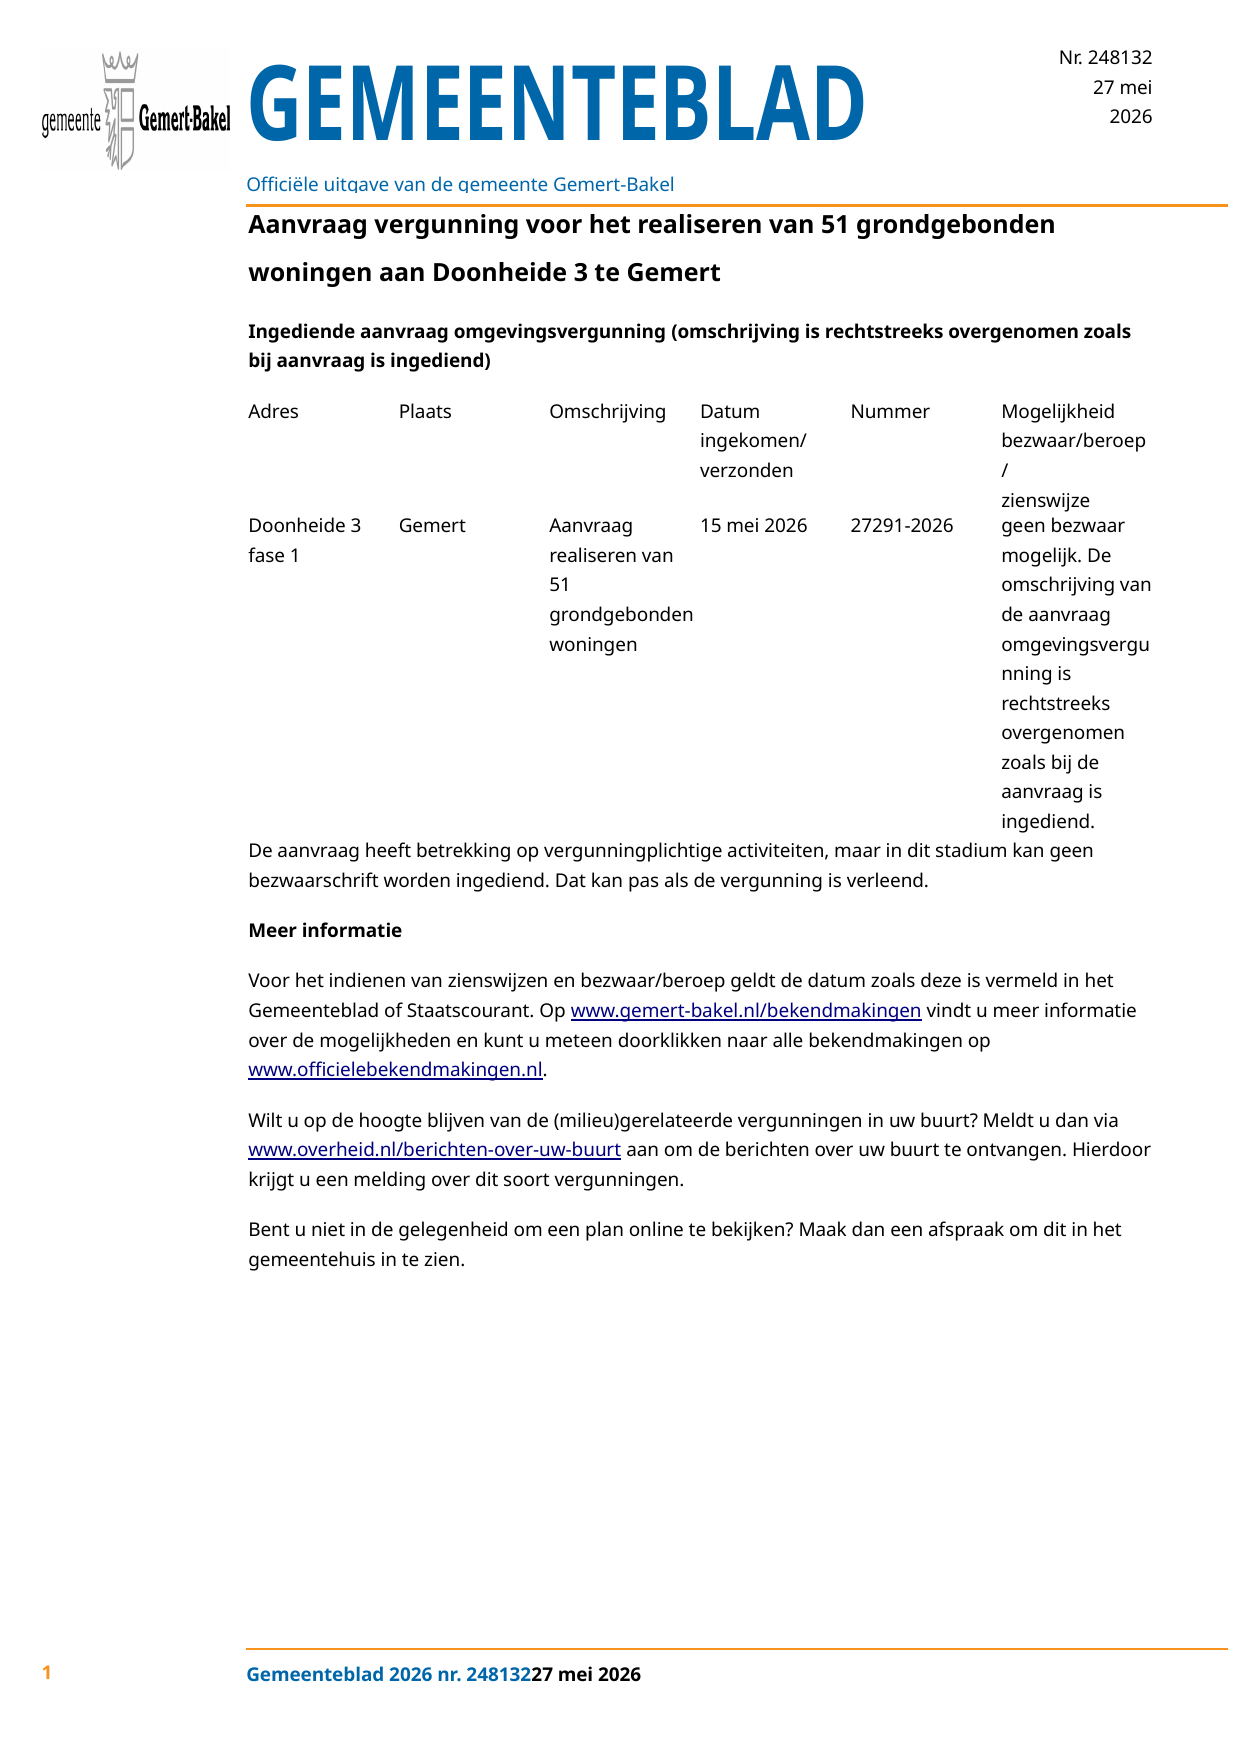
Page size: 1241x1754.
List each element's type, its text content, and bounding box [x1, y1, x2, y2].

picture [41, 47, 231, 172]
text Aanvraag vergunning voor het realiseren van 51 grondgebonden woningen aan Doonheide 3 te Gemert [248, 207, 1152, 288]
table_cell 15 mei 2026 [700, 513, 850, 834]
table_header Plaats [399, 398, 549, 512]
text Bent u niet in de gelegenheid om een plan online te bekijken? Maak dan een afspraak om dit in het gemeentehuis in te zien. [248, 1216, 1152, 1272]
text Wilt u op de hoogte blijven van de (milieu)gerelateerde vergunningen in uw buurt? Meldt u dan via www.overheid.nl/berichten-over-uw-buurt aan om de berichten over uw buurt te ontvangen. Hierdoor krijgt u een melding over dit soort vergunningen. [248, 1107, 1152, 1192]
table_header Omschrijving [549, 398, 700, 512]
table_header Mogelijkheid bezwaar/beroep/ zienswijze [1001, 398, 1152, 512]
table_cell Aanvraag realiseren van 51 grondgebonden woningen [549, 513, 700, 834]
table_header Adres [248, 398, 398, 512]
table_cell geen bezwaar mogelijk. De omschrijving van de aanvraag omgevingsvergunning is rechtstreeks overgenomen zoals bij de aanvraag is ingediend. [1001, 513, 1152, 834]
table_header Datum ingekomen/ verzonden [700, 398, 850, 512]
table_cell Doonheide 3 fase 1 [248, 513, 398, 834]
text Ingediende aanvraag omgevingsvergunning (omschrijving is rechtstreeks overgenomen zoals bij aanvraag is ingediend) [248, 318, 1152, 373]
text Voor het indienen van zienswijzen en bezwaar/beroep geldt de datum zoals deze is vermeld in het Gemeenteblad of Staatscourant. Op www.gemert-bakel.nl/bekendmakingen vindt u meer informatie over de mogelijkheden en kunt u meteen doorklikken naar alle bekendmakingen op www.officielebekendmakingen.nl. [248, 968, 1152, 1082]
text De aanvraag heeft betrekking op vergunningplichtige activiteiten, maar in dit stadium kan geen bezwaarschrift worden ingediend. Dat kan pas als de vergunning is verleend. [248, 837, 1152, 893]
table_cell 27291-2026 [850, 513, 1001, 834]
text Meer informatie [248, 917, 1152, 943]
table_header Nummer [850, 398, 1001, 512]
table_cell Gemert [399, 513, 549, 834]
